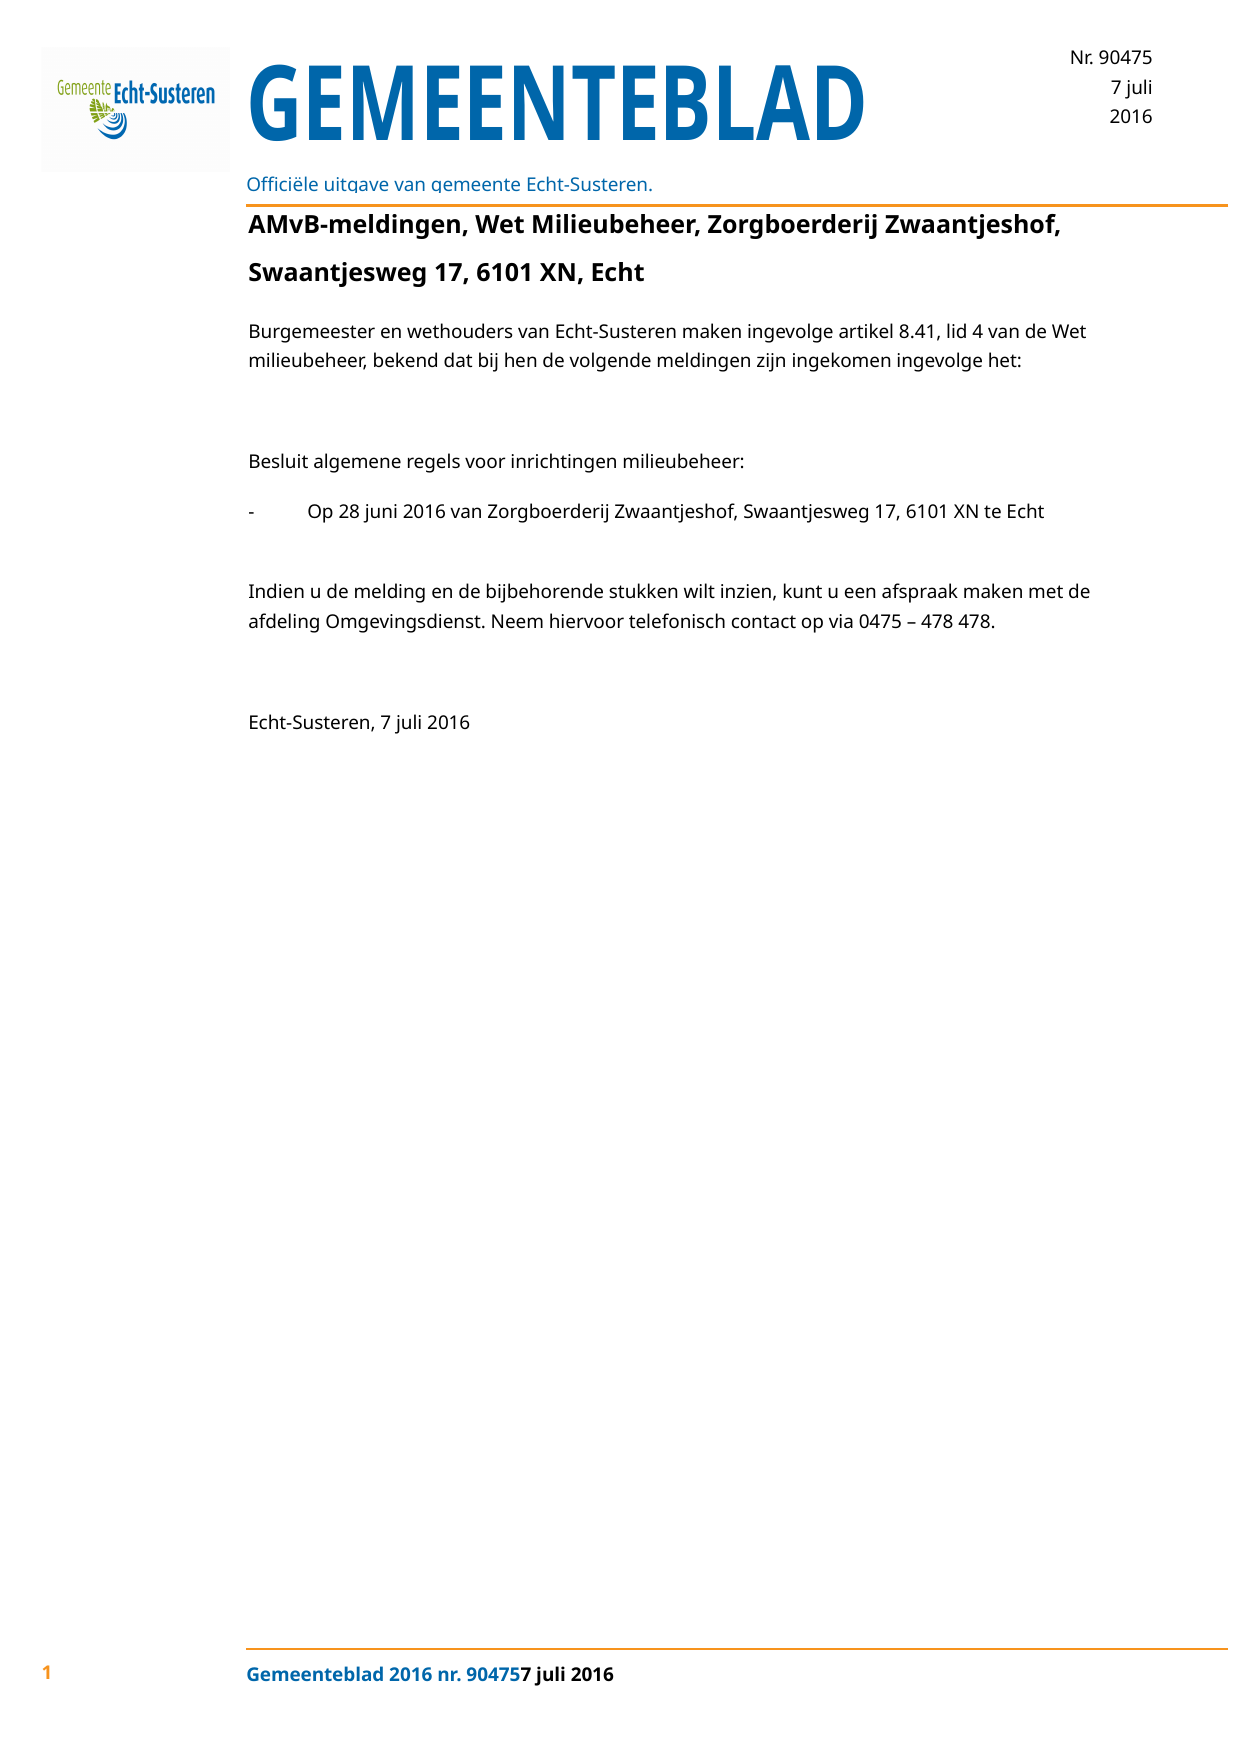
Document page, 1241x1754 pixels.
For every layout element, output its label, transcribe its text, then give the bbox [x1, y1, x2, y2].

text Burgemeester en wethouders van Echt-Susteren maken ingevolge artikel 8.41, lid 4 van de Wet milieubeheer, bekend dat bij hen de volgende meldingen zijn ingekomen ingevolge het: [248, 318, 1152, 373]
text Besluit algemene regels voor inrichtingen milieubeheer: [248, 448, 1152, 474]
picture [41, 47, 231, 172]
text Indien u de melding en de bijbehorende stukken wilt inzien, kunt u een afspraak maken met de afdeling Omgevingsdienst. Neem hiervoor telefonisch contact op via 0475 – 478 478. [248, 579, 1152, 634]
text AMvB-meldingen, Wet Milieubeheer, Zorgboerderij Zwaantjeshof, Swaantjesweg 17, 6101 XN, Echt [248, 207, 1152, 288]
text Echt-Susteren, 7 juli 2016 [248, 709, 1152, 735]
list Op 28 juni 2016 van Zorgboerderij Zwaantjeshof, Swaantjesweg 17, 6101 XN te Echt [248, 499, 1152, 524]
